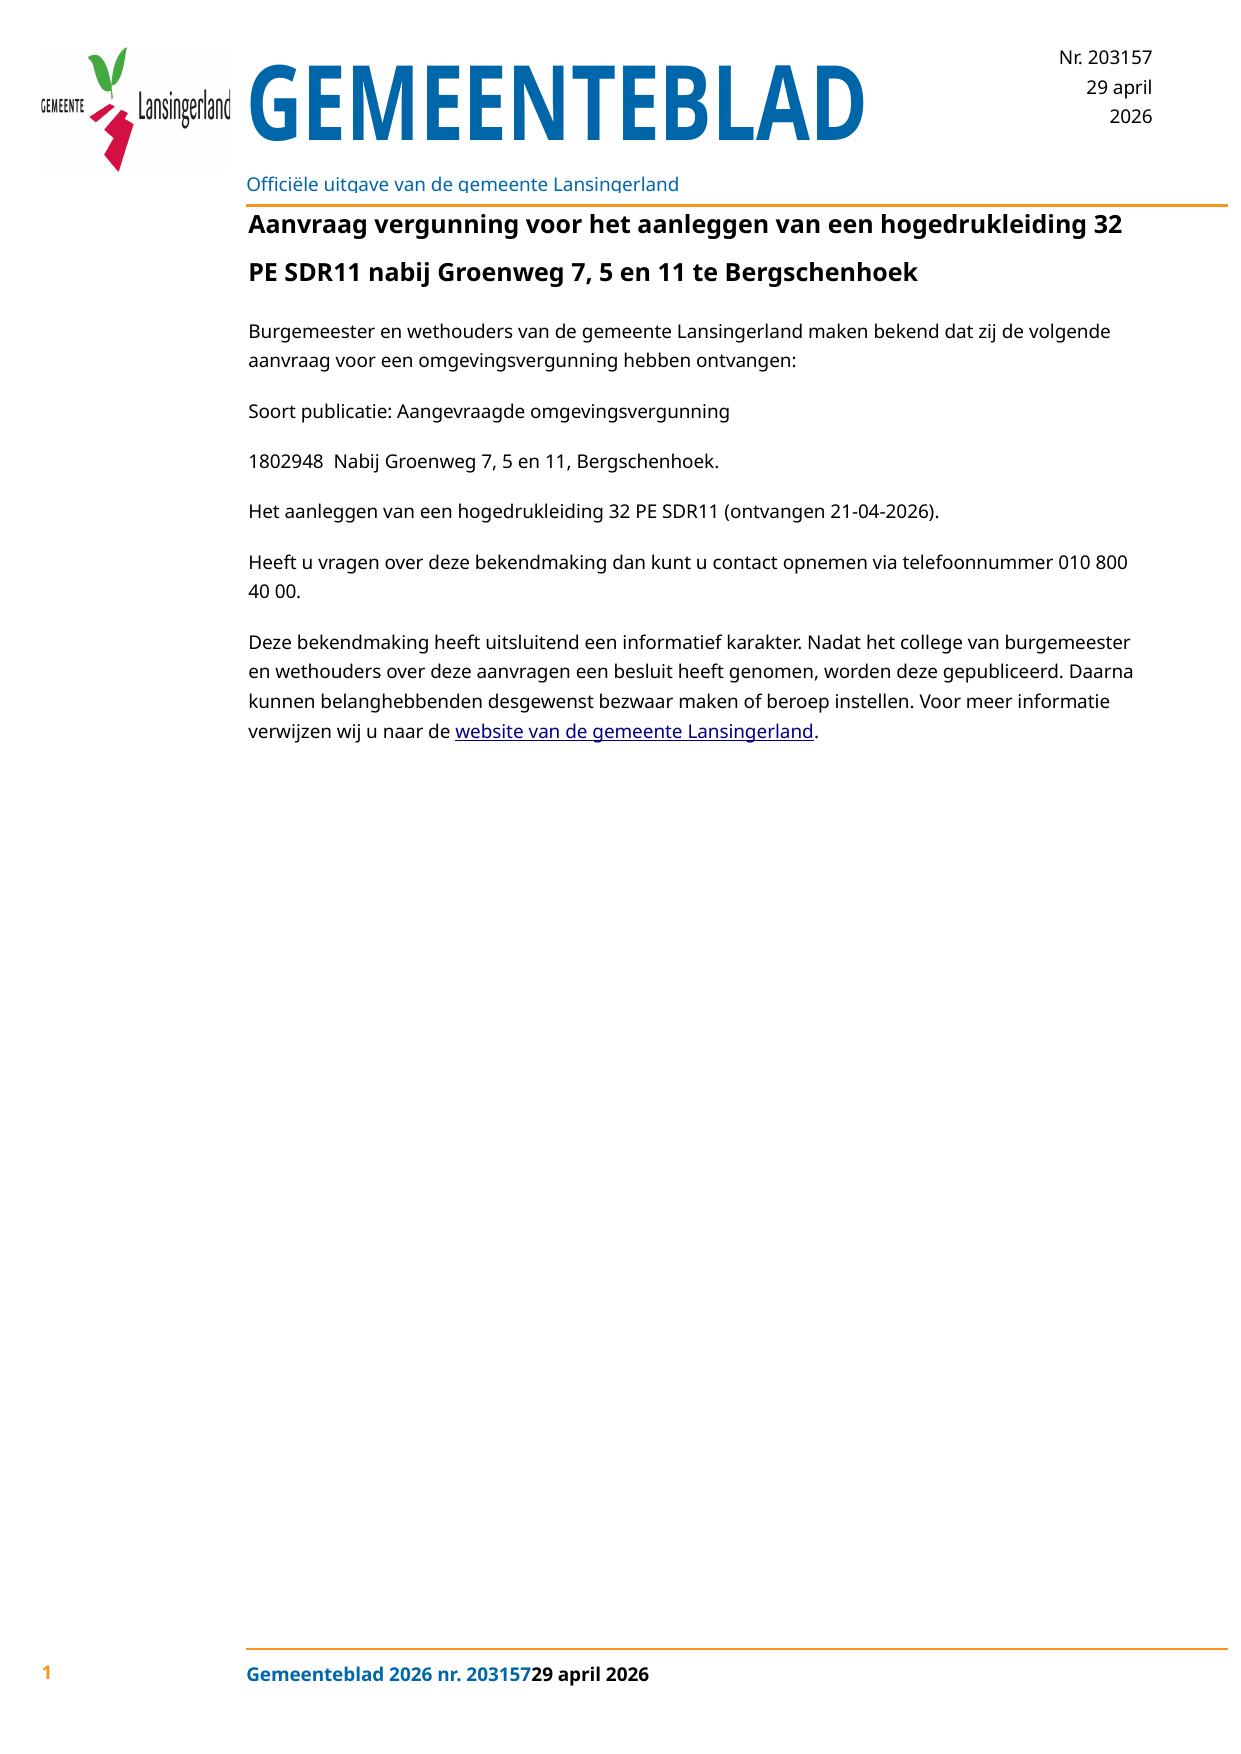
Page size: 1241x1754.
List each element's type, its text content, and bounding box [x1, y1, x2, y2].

text Soort publicatie: Aangevraagde omgevingsvergunning [248, 398, 1152, 424]
text Het aanleggen van een hogedrukleiding 32 PE SDR11 (ontvangen 21-04-2026). [248, 499, 1152, 524]
text Heeft u vragen over deze bekendmaking dan kunt u contact opnemen via telefoonnummer 010 800 40 00. [248, 549, 1152, 604]
text Burgemeester en wethouders van de gemeente Lansingerland maken bekend dat zij de volgende aanvraag voor een omgevingsvergunning hebben ontvangen: [248, 318, 1152, 373]
text Aanvraag vergunning voor het aanleggen van een hogedrukleiding 32 PE SDR11 nabij Groenweg 7, 5 en 11 te Bergschenhoek [248, 207, 1152, 288]
picture [41, 47, 231, 172]
text Deze bekendmaking heeft uitsluitend een informatief karakter. Nadat het college van burgemeester en wethouders over deze aanvragen een besluit heeft genomen, worden deze gepubliceerd. Daarna kunnen belanghebbenden desgewenst bezwaar maken of beroep instellen. Voor meer informatie verwijzen wij u naar de website van de gemeente Lansingerland. [248, 629, 1152, 744]
text 1802948 Nabij Groenweg 7, 5 en 11, Bergschenhoek. [248, 448, 1152, 474]
